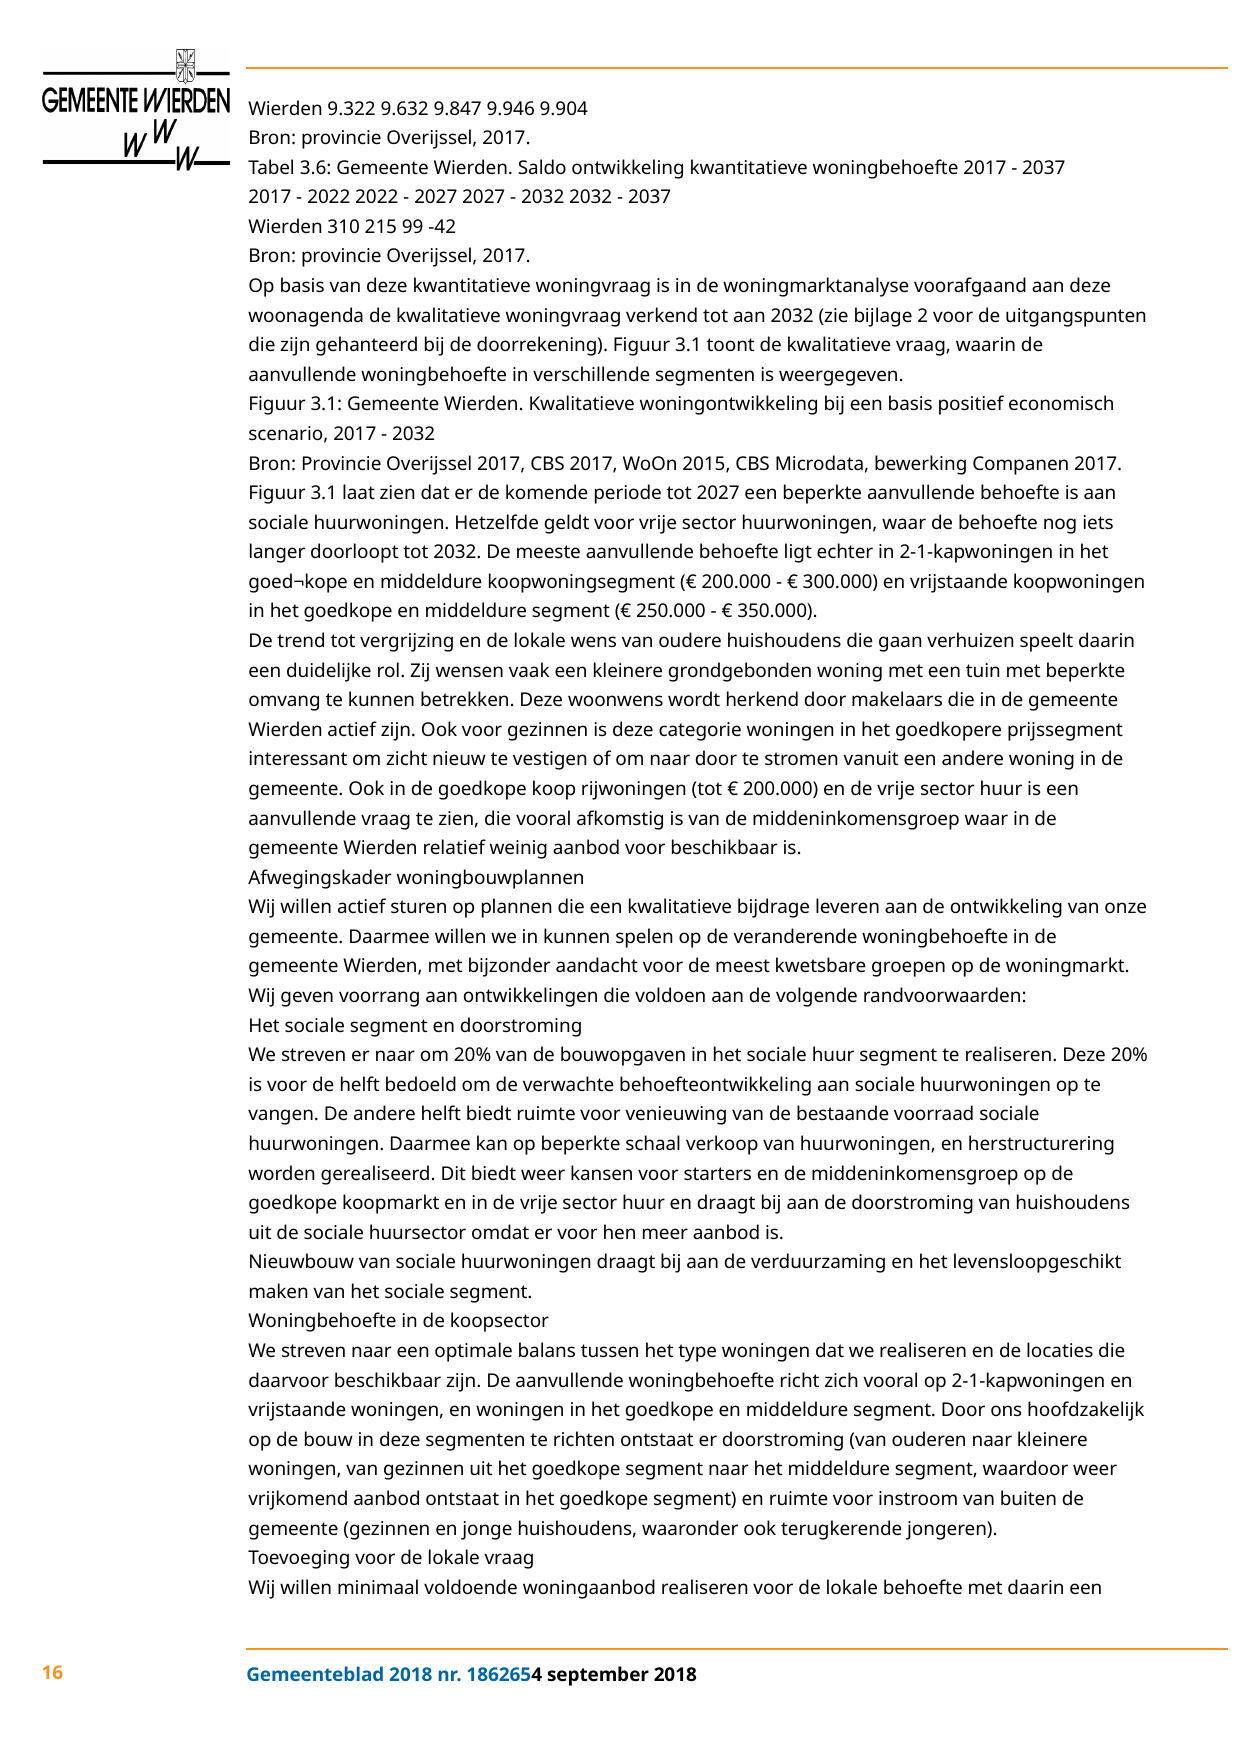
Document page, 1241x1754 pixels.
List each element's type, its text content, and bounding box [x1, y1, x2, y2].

text Tabel 3.6: Gemeente Wierden. Saldo ontwikkeling kwantitatieve woningbehoefte 2017 - 2037 [248, 154, 1152, 180]
text Op basis van deze kwantitatieve woningvraag is in de woningmarktanalyse voorafgaand aan deze woonagenda de kwalitatieve woningvraag verkend tot aan 2032 (zie bijlage 2 voor de uitgangspunten die zijn gehanteerd bij de doorrekening). Figuur 3.1 toont de kwalitatieve vraag, waarin de aanvullende woningbehoefte in verschillende segmenten is weergegeven. [248, 272, 1152, 387]
picture [41, 47, 231, 172]
text Wij willen actief sturen op plannen die een kwalitatieve bijdrage leveren aan de ontwikkeling van onze gemeente. Daarmee willen we in kunnen spelen op de veranderende woningbehoefte in de gemeente Wierden, met bijzonder aandacht voor de meest kwetsbare groepen op de woningmarkt. Wij geven voorrang aan ontwikkelingen die voldoen aan de volgende randvoorwaarden: [248, 893, 1152, 1008]
text Nieuwbouw van sociale huurwoningen draagt bij aan de verduurzaming en het levensloopgeschikt maken van het sociale segment. [248, 1248, 1152, 1304]
text Wierden 310 215 99 -42 [248, 213, 1152, 239]
text Afwegingskader woningbouwplannen [248, 864, 1152, 890]
text Toevoeging voor de lokale vraag [248, 1544, 1152, 1570]
text Bron: Provincie Overijssel 2017, CBS 2017, WoOn 2015, CBS Microdata, bewerking Companen 2017. [248, 450, 1152, 476]
text Bron: provincie Overijssel, 2017. [248, 243, 1152, 268]
text Figuur 3.1: Gemeente Wierden. Kwalitatieve woningontwikkeling bij een basis positief economisch scenario, 2017 - 2032 [248, 391, 1152, 446]
text We streven naar een optimale balans tussen het type woningen dat we realiseren en de locaties die daarvoor beschikbaar zijn. De aanvullende woningbehoefte richt zich vooral op 2-1-kapwoningen en vrijstaande woningen, en woningen in het goedkope en middeldure segment. Door ons hoofdzakelijk op de bouw in deze segmenten te richten ontstaat er doorstroming (van ouderen naar kleinere woningen, van gezinnen uit het goedkope segment naar het middeldure segment, waardoor weer vrijkomend aanbod ontstaat in het goedkope segment) en ruimte voor instroom van buiten de gemeente (gezinnen en jonge huishoudens, waaronder ook terugkerende jongeren). [248, 1337, 1152, 1541]
text Het sociale segment en doorstroming [248, 1012, 1152, 1038]
text Bron: provincie Overijssel, 2017. [248, 124, 1152, 150]
text Wierden 9.322 9.632 9.847 9.946 9.904 [248, 95, 1152, 121]
text 2017 - 2022 2022 - 2027 2027 - 2032 2032 - 2037 [248, 183, 1152, 209]
text De trend tot vergrijzing en de lokale wens van oudere huishoudens die gaan verhuizen speelt daarin een duidelijke rol. Zij wensen vaak een kleinere grondgebonden woning met een tuin met beperkte omvang te kunnen betrekken. Deze woonwens wordt herkend door makelaars die in de gemeente Wierden actief zijn. Ook voor gezinnen is deze categorie woningen in het goedkopere prijssegment interessant om zicht nieuw te vestigen of om naar door te stromen vanuit een andere woning in de gemeente. Ook in de goedkope koop rijwoningen (tot € 200.000) en de vrije sector huur is een aanvullende vraag te zien, die vooral afkomstig is van de middeninkomensgroep waar in de gemeente Wierden relatief weinig aanbod voor beschikbaar is. [248, 627, 1152, 860]
text Figuur 3.1 laat zien dat er de komende periode tot 2027 een beperkte aanvullende behoefte is aan sociale huurwoningen. Hetzelfde geldt voor vrije sector huurwoningen, waar de behoefte nog iets langer doorloopt tot 2032. De meeste aanvullende behoefte ligt echter in 2-1-kapwoningen in het goed¬kope en middeldure koopwoningsegment (€ 200.000 - € 300.000) en vrijstaande koopwoningen in het goedkope en middeldure segment (€ 250.000 - € 350.000). [248, 479, 1152, 623]
text Wij willen minimaal voldoende woningaanbod realiseren voor de lokale behoefte met daarin een [248, 1574, 1152, 1600]
text Woningbehoefte in de koopsector [248, 1308, 1152, 1333]
text We streven er naar om 20% van de bouwopgaven in het sociale huur segment te realiseren. Deze 20% is voor de helft bedoeld om de verwachte behoefteontwikkeling aan sociale huurwoningen op te vangen. De andere helft biedt ruimte voor venieuwing van de bestaande voorraad sociale huurwoningen. Daarmee kan op beperkte schaal verkoop van huurwoningen, en herstructurering worden gerealiseerd. Dit biedt weer kansen voor starters en de middeninkomensgroep op de goedkope koopmarkt en in de vrije sector huur en draagt bij aan de doorstroming van huishoudens uit de sociale huursector omdat er voor hen meer aanbod is. [248, 1041, 1152, 1245]
